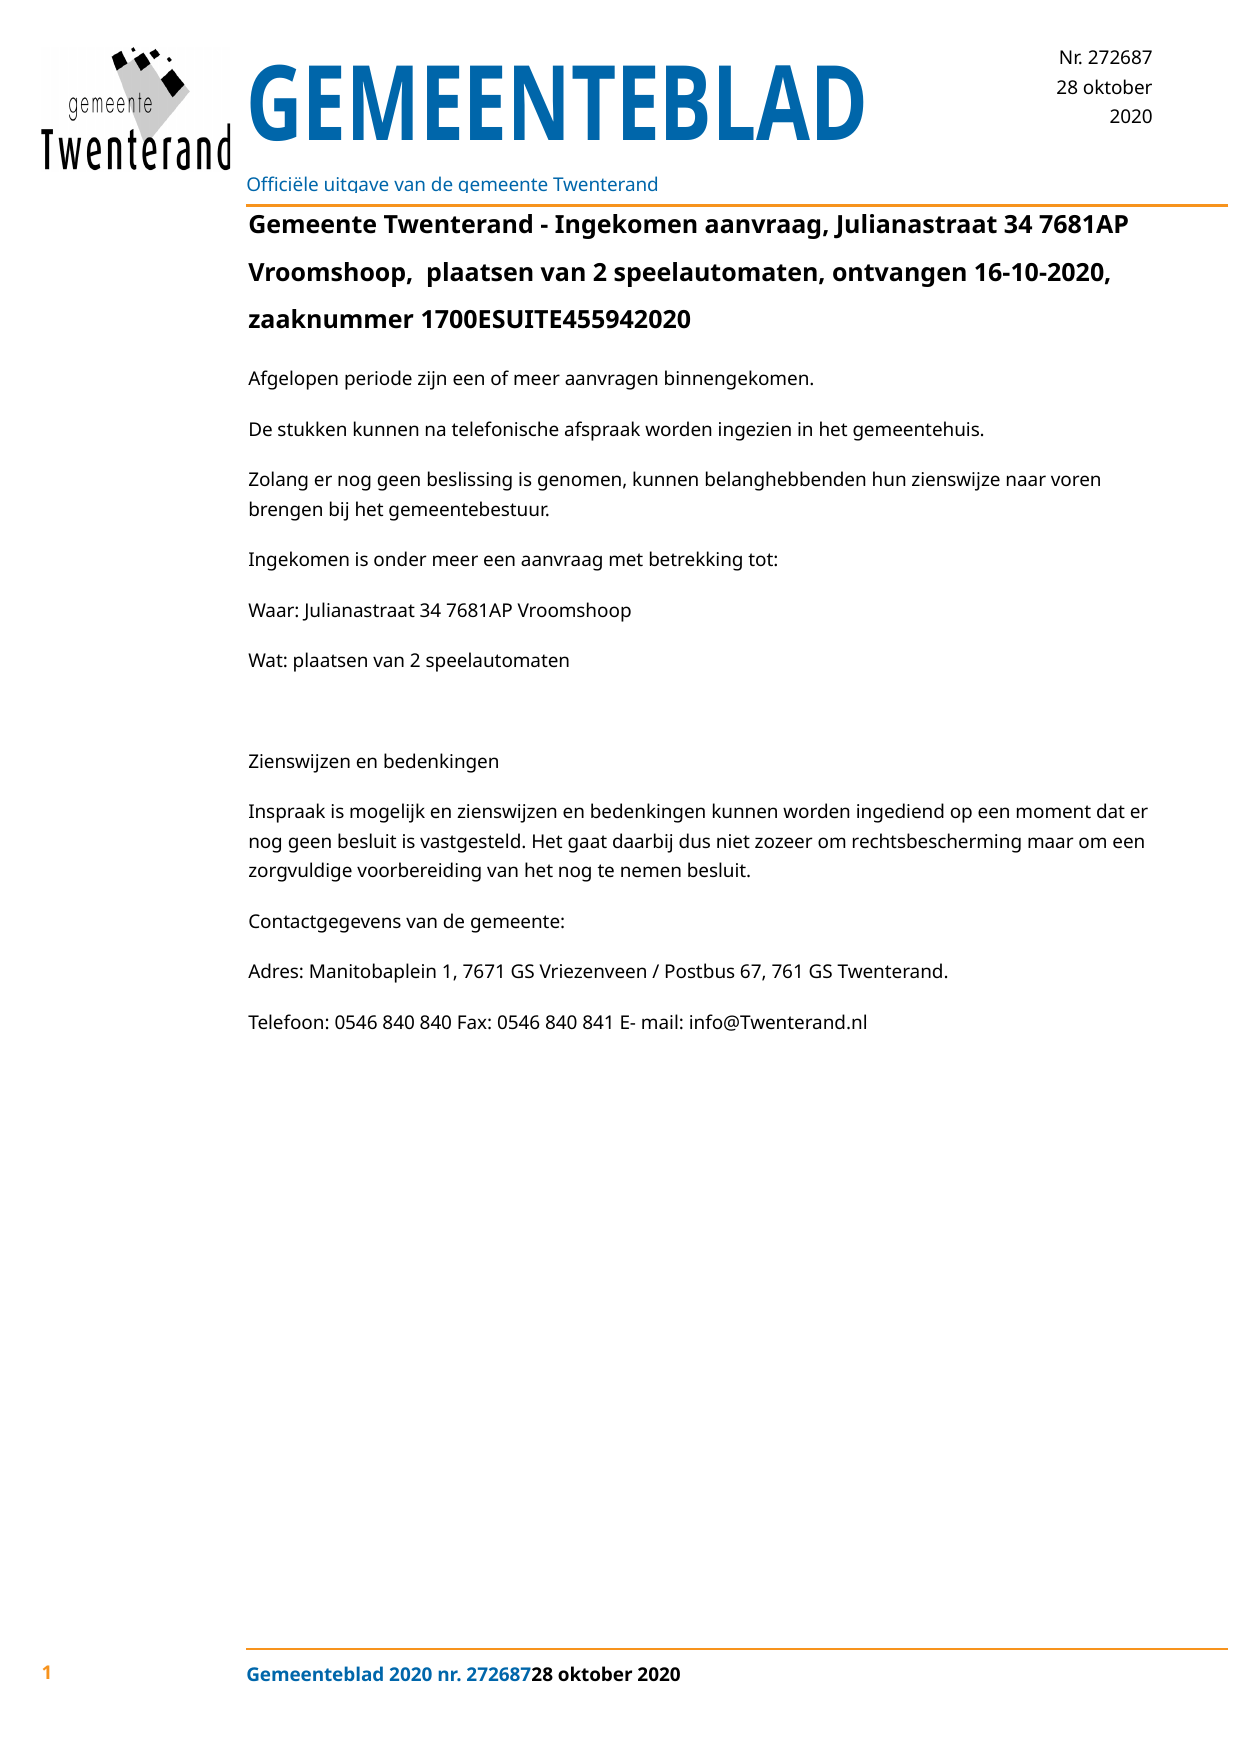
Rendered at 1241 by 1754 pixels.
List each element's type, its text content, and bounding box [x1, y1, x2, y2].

text Zolang er nog geen beslissing is genomen, kunnen belanghebbenden hun zienswijze naar voren brengen bij het gemeentebestuur. [248, 466, 1152, 522]
text De stukken kunnen na telefonische afspraak worden ingezien in het gemeentehuis. [248, 416, 1152, 442]
text Telefoon: 0546 840 840 Fax: 0546 840 841 E- mail: info@Twenterand.nl [248, 1009, 1152, 1034]
text Wat: plaatsen van 2 speelautomaten [248, 647, 1152, 673]
text Zienswijzen en bedenkingen [248, 748, 1152, 774]
text Ingekomen is onder meer een aanvraag met betrekking tot: [248, 546, 1152, 572]
text Contactgegevens van de gemeente: [248, 908, 1152, 934]
text Adres: Manitobaplein 1, 7671 GS Vriezenveen / Postbus 67, 761 GS Twenterand. [248, 958, 1152, 984]
text Gemeente Twenterand - Ingekomen aanvraag, Julianastraat 34 7681AP Vroomshoop, plaatsen van 2 speelautomaten, ontvangen 16-10-2020, zaaknummer 1700ESUITE455942020 [248, 207, 1152, 336]
text Waar: Julianastraat 34 7681AP Vroomshoop [248, 597, 1152, 622]
text Inspraak is mogelijk en zienswijzen en bedenkingen kunnen worden ingediend op een moment dat er nog geen besluit is vastgesteld. Het gaat daarbij dus niet zozeer om rechtsbescherming maar om een zorgvuldige voorbereiding van het nog te nemen besluit. [248, 798, 1152, 883]
picture [41, 47, 231, 172]
text Afgelopen periode zijn een of meer aanvragen binnengekomen. [248, 366, 1152, 391]
